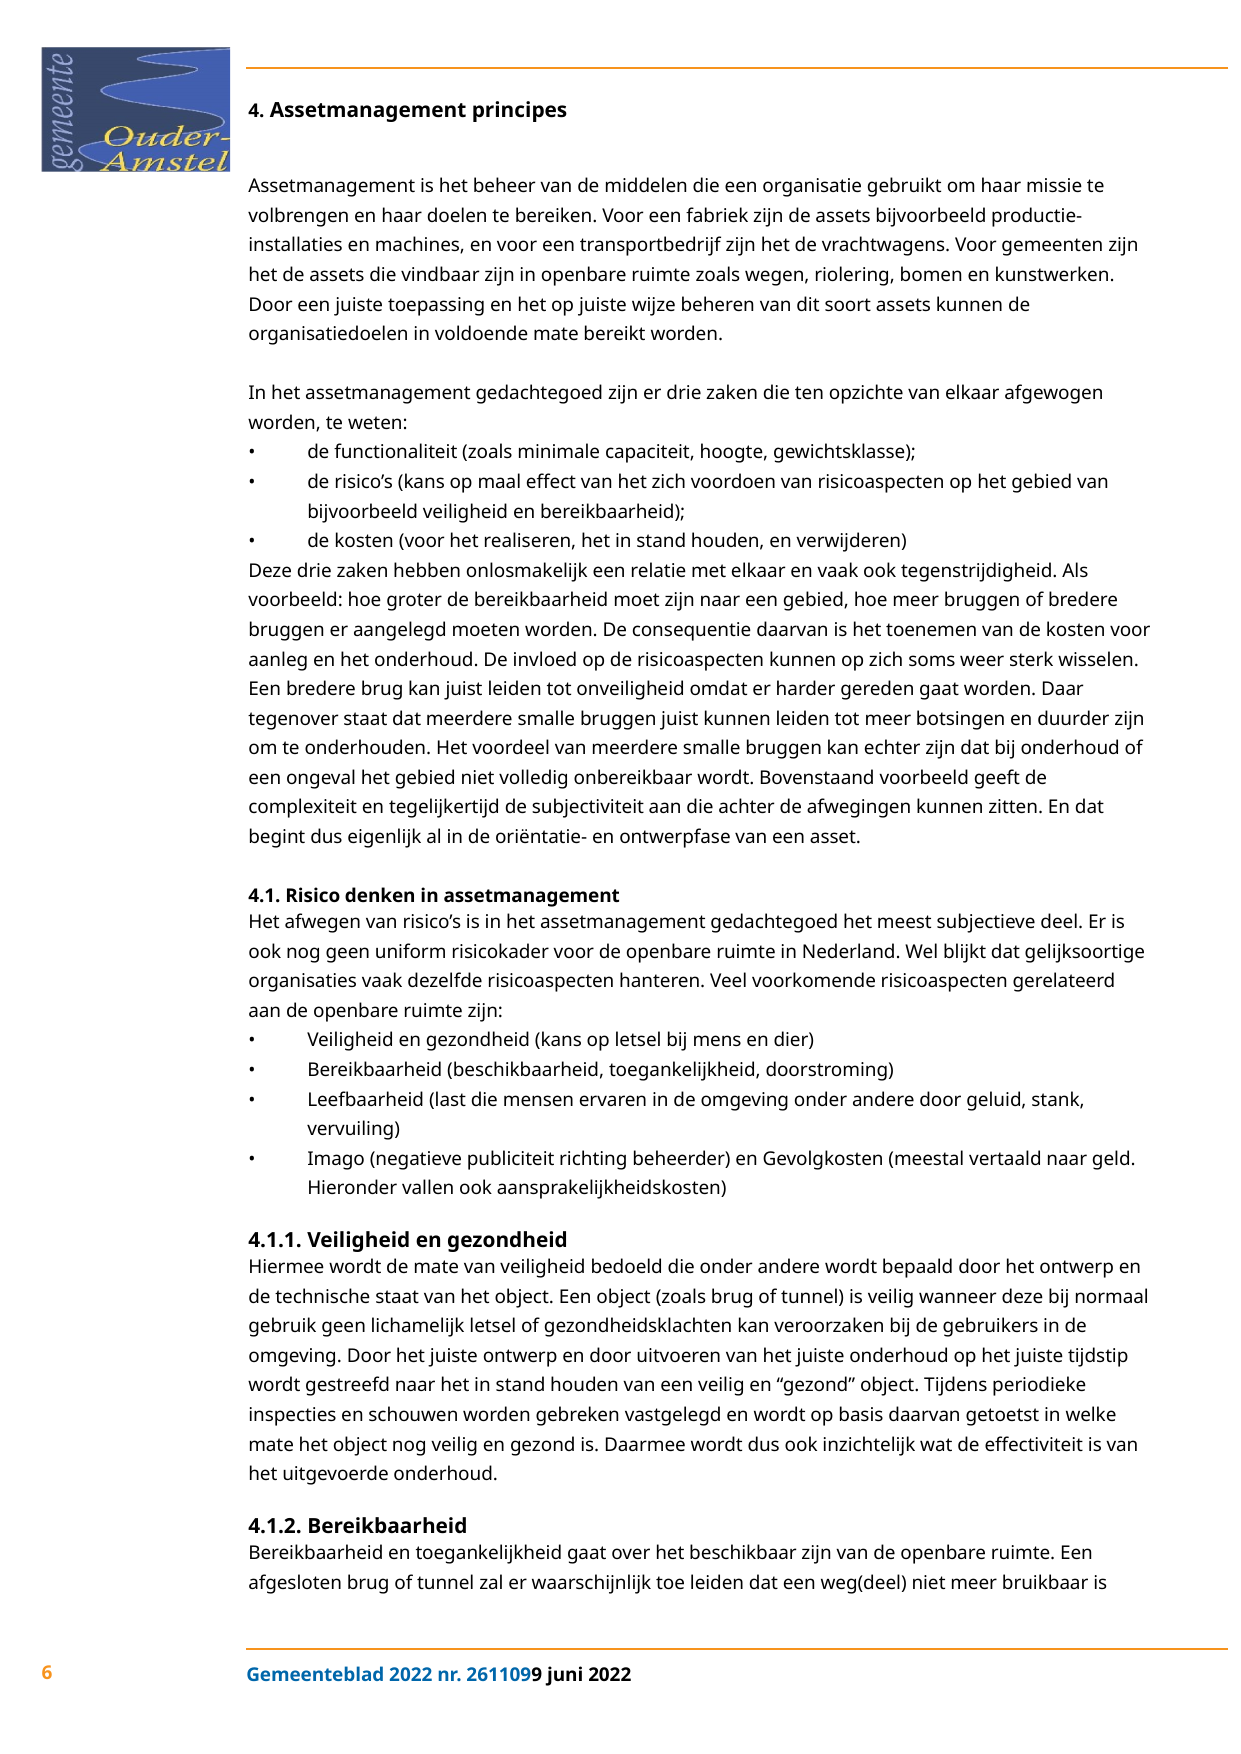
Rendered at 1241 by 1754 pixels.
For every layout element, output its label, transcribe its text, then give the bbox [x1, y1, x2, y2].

text Door een juiste toepassing en het op juiste wijze beheren van dit soort assets kunnen de organisatiedoelen in voldoende mate bereikt worden. [248, 291, 1152, 346]
text In het assetmanagement gedachtegoed zijn er drie zaken die ten opzichte van elkaar afgewogen worden, te weten: [248, 379, 1152, 435]
text Deze drie zaken hebben onlosmakelijk een relatie met elkaar en vaak ook tegenstrijdigheid. Als voorbeeld: hoe groter de bereikbaarheid moet zijn naar een gebied, hoe meer bruggen of bredere bruggen er aangelegd moeten worden. De consequentie daarvan is het toenemen van de kosten voor aanleg en het onderhoud. De invloed op de risicoaspecten kunnen op zich soms weer sterk wisselen. Een bredere brug kan juist leiden tot onveiligheid omdat er harder gereden gaat worden. Daar tegenover staat dat meerdere smalle bruggen juist kunnen leiden tot meer botsingen en duurder zijn om te onderhouden. Het voordeel van meerdere smalle bruggen kan echter zijn dat bij onderhoud of een ongeval het gebied niet volledig onbereikbaar wordt. Bovenstaand voorbeeld geeft de complexiteit en tegelijkertijd de subjectiviteit aan die achter de afwegingen kunnen zitten. En dat begint dus eigenlijk al in de oriëntatie- en ontwerpfase van een asset. [248, 557, 1152, 849]
text Het afwegen van risico’s is in het assetmanagement gedachtegoed het meest subjectieve deel. Er is ook nog geen uniform risicokader voor de openbare ruimte in Nederland. Wel blijkt dat gelijksoortige organisaties vaak dezelfde risicoaspecten hanteren. Veel voorkomende risicoaspecten gerelateerd aan de openbare ruimte zijn: [248, 908, 1152, 1023]
list de risico’s (kans op maal effect van het zich voordoen van risicoaspecten op het gebied van bijvoorbeeld veiligheid en bereikbaarheid); [248, 468, 1152, 524]
text Hiermee wordt de mate van veiligheid bedoeld die onder andere wordt bepaald door het ontwerp en de technische staat van het object. Een object (zoals brug of tunnel) is veilig wanneer deze bij normaal gebruik geen lichamelijk letsel of gezondheidsklachten kan veroorzaken bij de gebruikers in de omgeving. Door het juiste ontwerp en door uitvoeren van het juiste onderhoud op het juiste tijdstip wordt gestreefd naar het in stand houden van een veilig en “gezond” object. Tijdens periodieke inspecties en schouwen worden gebreken vastgelegd en wordt op basis daarvan getoetst in welke mate het object nog veilig en gezond is. Daarmee wordt dus ook inzichtelijk wat de effectiviteit is van het uitgevoerde onderhoud. [248, 1253, 1152, 1486]
text Bereikbaarheid en toegankelijkheid gaat over het beschikbaar zijn van de openbare ruimte. Een afgesloten brug of tunnel zal er waarschijnlijk toe leiden dat een weg(deel) niet meer bruikbaar is [248, 1539, 1152, 1594]
picture [41, 47, 231, 172]
text 4.1. Risico denken in assetmanagement [248, 882, 1152, 908]
list Leefbaarheid (last die mensen ervaren in de omgeving onder andere door geluid, stank, vervuiling) [248, 1086, 1152, 1141]
list Imago (negatieve publiciteit richting beheerder) en Gevolgkosten (meestal vertaald naar geld. Hieronder vallen ook aansprakelijkheidskosten) [248, 1145, 1152, 1200]
text 4.1.1. Veiligheid en gezondheid [248, 1225, 1152, 1253]
text 4. Assetmanagement principes [248, 95, 1152, 123]
list Veiligheid en gezondheid (kans op letsel bij mens en dier) [248, 1027, 1152, 1052]
text 4.1.2. Bereikbaarheid [248, 1511, 1152, 1539]
list Bereikbaarheid (beschikbaarheid, toegankelijkheid, doorstroming) [248, 1056, 1152, 1082]
text Assetmanagement is het beheer van de middelen die een organisatie gebruikt om haar missie te volbrengen en haar doelen te bereiken. Voor een fabriek zijn de assets bijvoorbeeld productie-installaties en machines, en voor een transportbedrijf zijn het de vrachtwagens. Voor gemeenten zijn het de assets die vindbaar zijn in openbare ruimte zoals wegen, riolering, bomen en kunstwerken. [248, 172, 1152, 287]
list de functionaliteit (zoals minimale capaciteit, hoogte, gewichtsklasse); [248, 439, 1152, 464]
list de kosten (voor het realiseren, het in stand houden, en verwijderen) [248, 527, 1152, 553]
